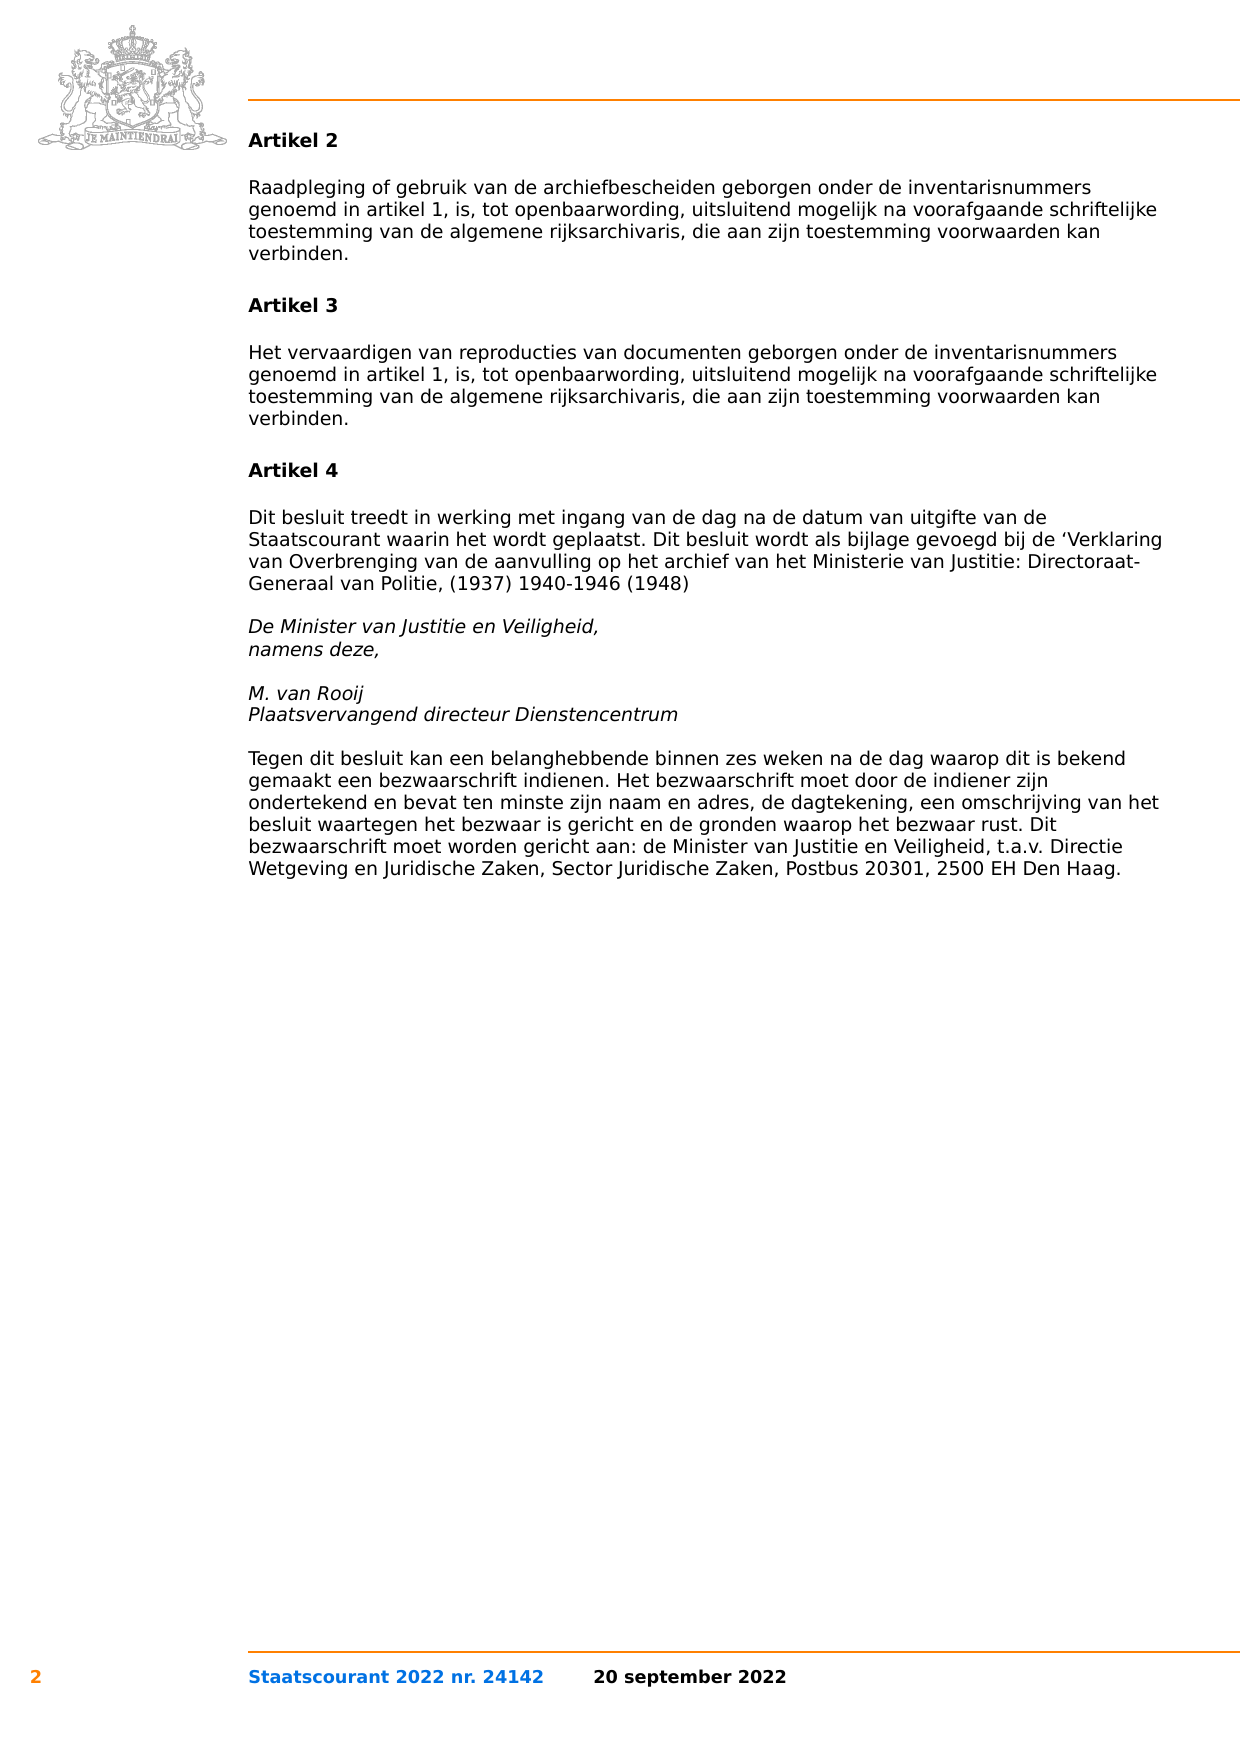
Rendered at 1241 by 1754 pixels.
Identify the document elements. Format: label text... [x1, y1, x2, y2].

text Het vervaardigen van reproducties van documenten geborgen onder de inventarisnummers genoemd in artikel 1, is, tot openbaarwording, uitsluitend mogelijk na voorafgaande schriftelijke toestemming van de algemene rijksarchivaris, die aan zijn toestemming voorwaarden kan verbinden. [248, 342, 1163, 430]
text Dit besluit treedt in werking met ingang van de dag na de datum van uitgifte van de Staatscourant waarin het wordt geplaatst. Dit besluit wordt als bijlage gevoegd bij de ‘Verklaring van Overbrenging van de aanvulling op het archief van het Ministerie van Justitie: Directoraat-Generaal van Politie, (1937) 1940-1946 (1948) [248, 507, 1163, 594]
picture [38, 25, 227, 150]
text De Minister van Justitie en Veiligheid, namens deze, M. van Rooij Plaatsvervangend directeur Dienstencentrum [248, 616, 1163, 726]
subtitle Artikel 4 [248, 460, 1163, 482]
text Tegen dit besluit kan een belanghebbende binnen zes weken na de dag waarop dit is bekend gemaakt een bezwaarschrift indienen. Het bezwaarschrift moet door de indiener zijn ondertekend en bevat ten minste zijn naam en adres, de dagtekening, een omschrijving van het besluit waartegen het bezwaar is gericht en de gronden waarop het bezwaar rust. Dit bezwaarschrift moet worden gericht aan: de Minister van Justitie en Veiligheid, t.a.v. Directie Wetgeving en Juridische Zaken, Sector Juridische Zaken, Postbus 20301, 2500 EH Den Haag. [248, 748, 1163, 880]
subtitle Artikel 3 [248, 295, 1163, 317]
text Raadpleging of gebruik van de archiefbescheiden geborgen onder de inventarisnummers genoemd in artikel 1, is, tot openbaarwording, uitsluitend mogelijk na voorafgaande schriftelijke toestemming van de algemene rijksarchivaris, die aan zijn toestemming voorwaarden kan verbinden. [248, 177, 1163, 265]
subtitle Artikel 2 [248, 130, 1163, 152]
